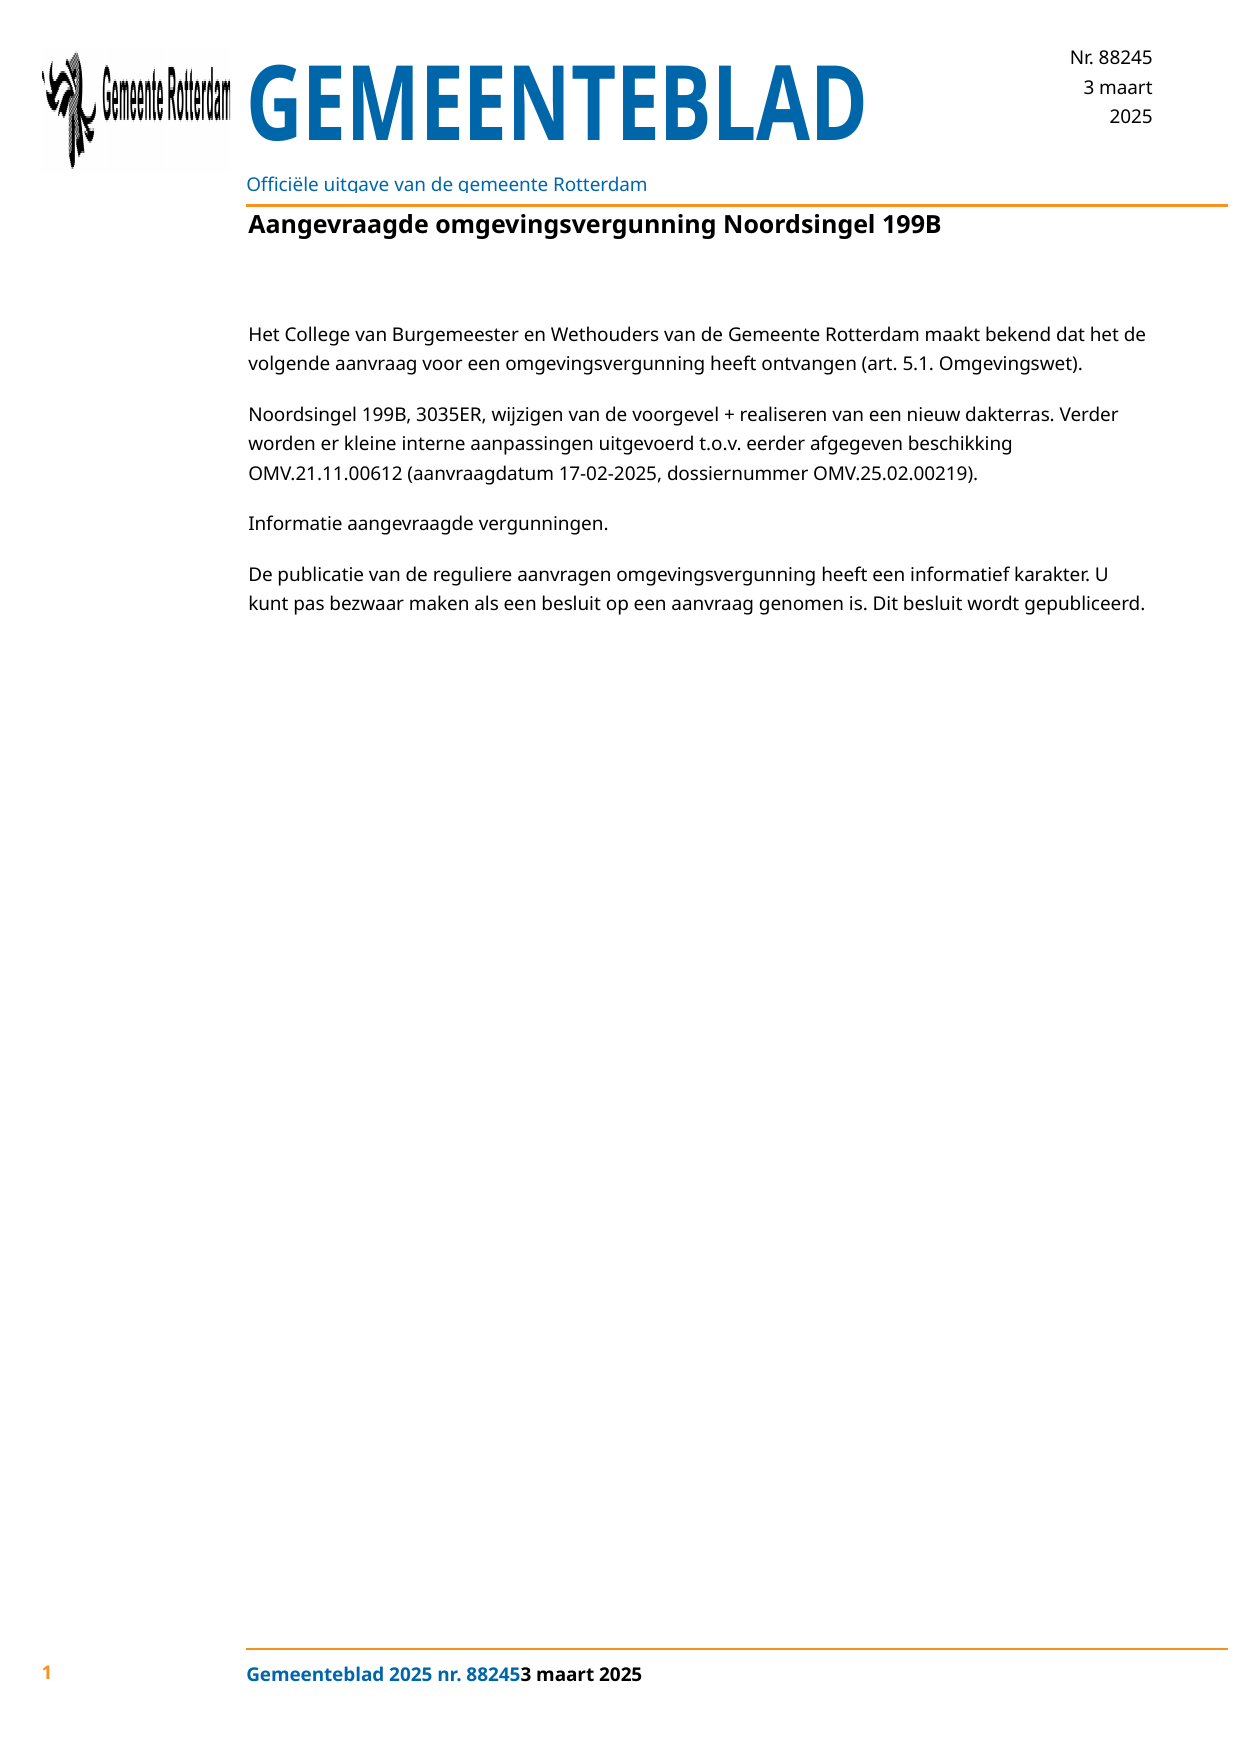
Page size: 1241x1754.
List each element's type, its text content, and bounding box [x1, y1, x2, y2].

text Informatie aangevraagde vergunningen. [248, 510, 1152, 536]
text De publicatie van de reguliere aanvragen omgevingsvergunning heeft een informatief karakter. U kunt pas bezwaar maken als een besluit op een aanvraag genomen is. Dit besluit wordt gepubliceerd. [248, 561, 1152, 616]
picture [41, 47, 231, 172]
text Noordsingel 199B, 3035ER, wijzigen van de voorgevel + realiseren van een nieuw dakterras. Verder worden er kleine interne aanpassingen uitgevoerd t.o.v. eerder afgegeven beschikking OMV.21.11.00612 (aanvraagdatum 17-02-2025, dossiernummer OMV.25.02.00219). [248, 401, 1152, 486]
text Het College van Burgemeester en Wethouders van de Gemeente Rotterdam maakt bekend dat het de volgende aanvraag voor een omgevingsvergunning heeft ontvangen (art. 5.1. Omgevingswet). [248, 321, 1152, 376]
text Aangevraagde omgevingsvergunning Noordsingel 199B [248, 207, 1152, 241]
